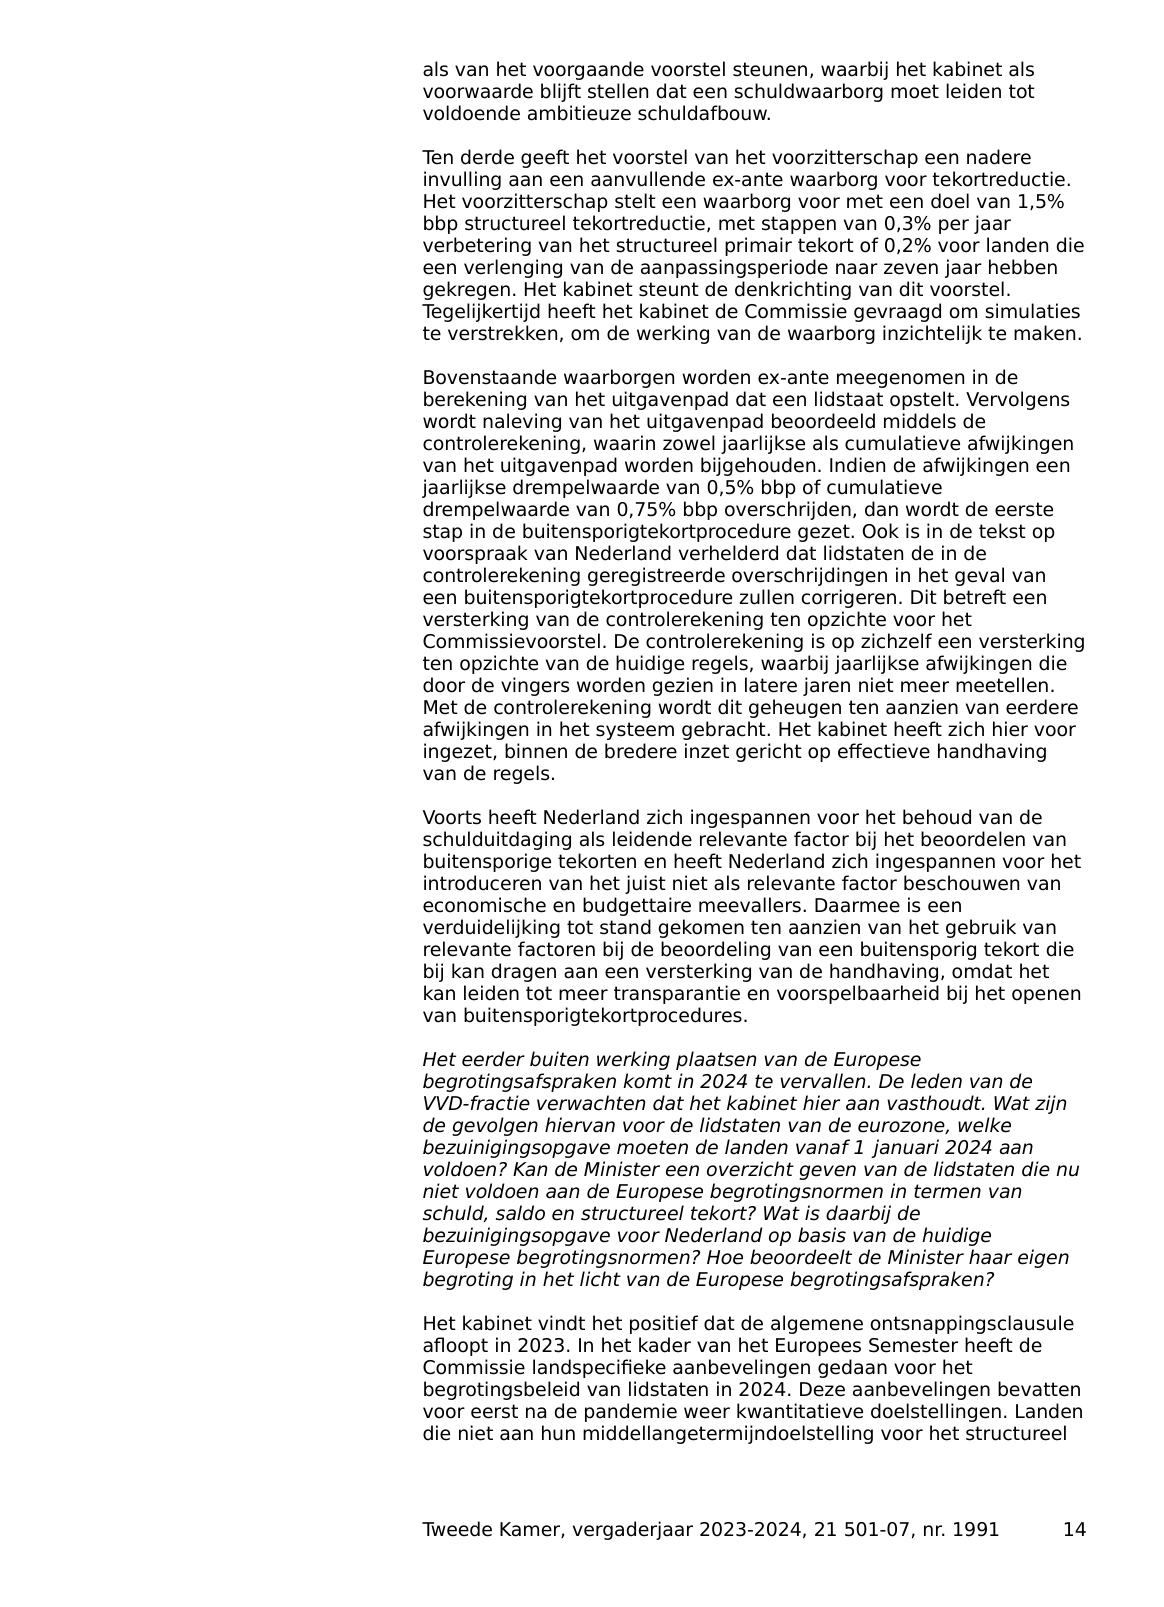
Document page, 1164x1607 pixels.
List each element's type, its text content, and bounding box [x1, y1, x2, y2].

text Voorts heeft Nederland zich ingespannen voor het behoud van de schulduitdaging als leidende relevante factor bij het beoordelen van buitensporige tekorten en heeft Nederland zich ingespannen voor het introduceren van het juist niet als relevante factor beschouwen van economische en budgettaire meevallers. Daarmee is een verduidelijking tot stand gekomen ten aanzien van het gebruik van relevante factoren bij de beoordeling van een buitensporig tekort die bij kan dragen aan een versterking van de handhaving, omdat het kan leiden tot meer transparantie en voorspelbaarheid bij het openen van buitensporigtekortprocedures. [422, 807, 1087, 1027]
text als van het voorgaande voorstel steunen, waarbij het kabinet als voorwaarde blijft stellen dat een schuldwaarborg moet leiden tot voldoende ambitieuze schuldafbouw. [422, 59, 1087, 125]
text Bovenstaande waarborgen worden ex-ante meegenomen in de berekening van het uitgavenpad dat een lidstaat opstelt. Vervolgens wordt naleving van het uitgavenpad beoordeeld middels de controlerekening, waarin zowel jaarlijkse als cumulatieve afwijkingen van het uitgavenpad worden bijgehouden. Indien de afwijkingen een jaarlijkse drempelwaarde van 0,5% bbp of cumulatieve drempelwaarde van 0,75% bbp overschrijden, dan wordt de eerste stap in de buitensporigtekortprocedure gezet. Ook is in de tekst op voorspraak van Nederland verhelderd dat lidstaten de in de controlerekening geregistreerde overschrijdingen in het geval van een buitensporigtekortprocedure zullen corrigeren. Dit betreft een versterking van de controlerekening ten opzichte voor het Commissievoorstel. De controlerekening is op zichzelf een versterking ten opzichte van de huidige regels, waarbij jaarlijkse afwijkingen die door de vingers worden gezien in latere jaren niet meer meetellen. Met de controlerekening wordt dit geheugen ten aanzien van eerdere afwijkingen in het systeem gebracht. Het kabinet heeft zich hier voor ingezet, binnen de bredere inzet gericht op effectieve handhaving van de regels. [422, 367, 1087, 785]
text Ten derde geeft het voorstel van het voorzitterschap een nadere invulling aan een aanvullende ex-ante waarborg voor tekortreductie. Het voorzitterschap stelt een waarborg voor met een doel van 1,5% bbp structureel tekortreductie, met stappen van 0,3% per jaar verbetering van het structureel primair tekort of 0,2% voor landen die een verlenging van de aanpassingsperiode naar zeven jaar hebben gekregen. Het kabinet steunt de denkrichting van dit voorstel. Tegelijkertijd heeft het kabinet de Commissie gevraagd om simulaties te verstrekken, om de werking van de waarborg inzichtelijk te maken. [422, 147, 1087, 345]
text Het eerder buiten werking plaatsen van de Europese begrotingsafspraken komt in 2024 te vervallen. De leden van de VVD-fractie verwachten dat het kabinet hier aan vasthoudt. Wat zijn de gevolgen hiervan voor de lidstaten van de eurozone, welke bezuinigingsopgave moeten de landen vanaf 1 januari 2024 aan voldoen? Kan de Minister een overzicht geven van de lidstaten die nu niet voldoen aan de Europese begrotingsnormen in termen van schuld, saldo en structureel tekort? Wat is daarbij de bezuinigingsopgave voor Nederland op basis van de huidige Europese begrotingsnormen? Hoe beoordeelt de Minister haar eigen begroting in het licht van de Europese begrotingsafspraken? [422, 1049, 1087, 1291]
text Het kabinet vindt het positief dat de algemene ontsnappingsclausule afloopt in 2023. In het kader van het Europees Semester heeft de Commissie landspecifieke aanbevelingen gedaan voor het begrotingsbeleid van lidstaten in 2024. Deze aanbevelingen bevatten voor eerst na de pandemie weer kwantitatieve doelstellingen. Landen die niet aan hun middellangetermijndoelstelling voor het structureel [422, 1313, 1087, 1445]
